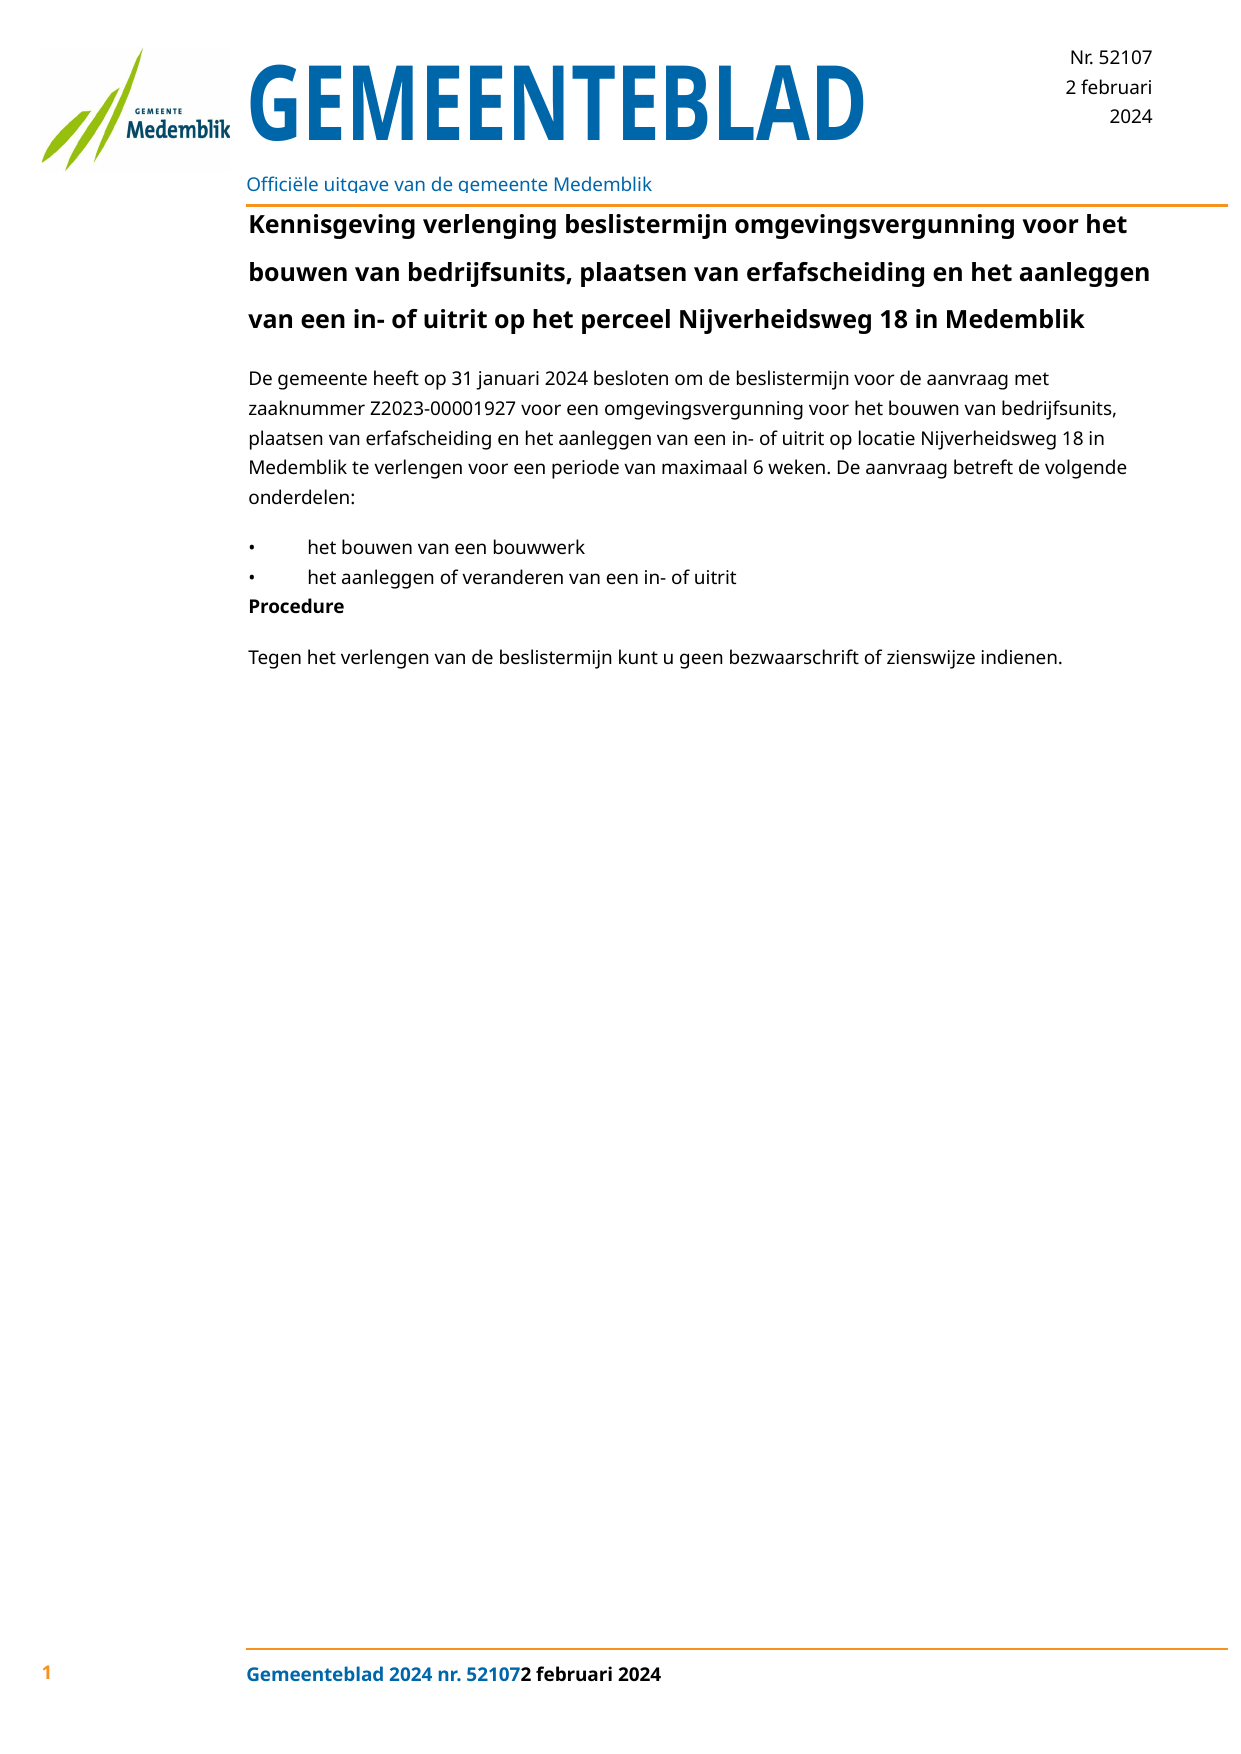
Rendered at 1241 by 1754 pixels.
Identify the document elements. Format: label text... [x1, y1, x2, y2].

picture [41, 47, 231, 172]
text Procedure [248, 593, 1152, 619]
list het aanleggen of veranderen van een in- of uitrit [248, 564, 1152, 589]
text De gemeente heeft op 31 januari 2024 besloten om de beslistermijn voor de aanvraag met zaaknummer Z2023-00001927 voor een omgevingsvergunning voor het bouwen van bedrijfsunits, plaatsen van erfafscheiding en het aanleggen van een in- of uitrit op locatie Nijverheidsweg 18 in Medemblik te verlengen voor een periode van maximaal 6 weken. De aanvraag betreft de volgende onderdelen: [248, 366, 1152, 509]
text Tegen het verlengen van de beslistermijn kunt u geen bezwaarschrift of zienswijze indienen. [248, 644, 1152, 669]
list het bouwen van een bouwwerk [248, 534, 1152, 560]
text Kennisgeving verlenging beslistermijn omgevingsvergunning voor het bouwen van bedrijfsunits, plaatsen van erfafscheiding en het aanleggen van een in- of uitrit op het perceel Nijverheidsweg 18 in Medemblik [248, 207, 1152, 336]
